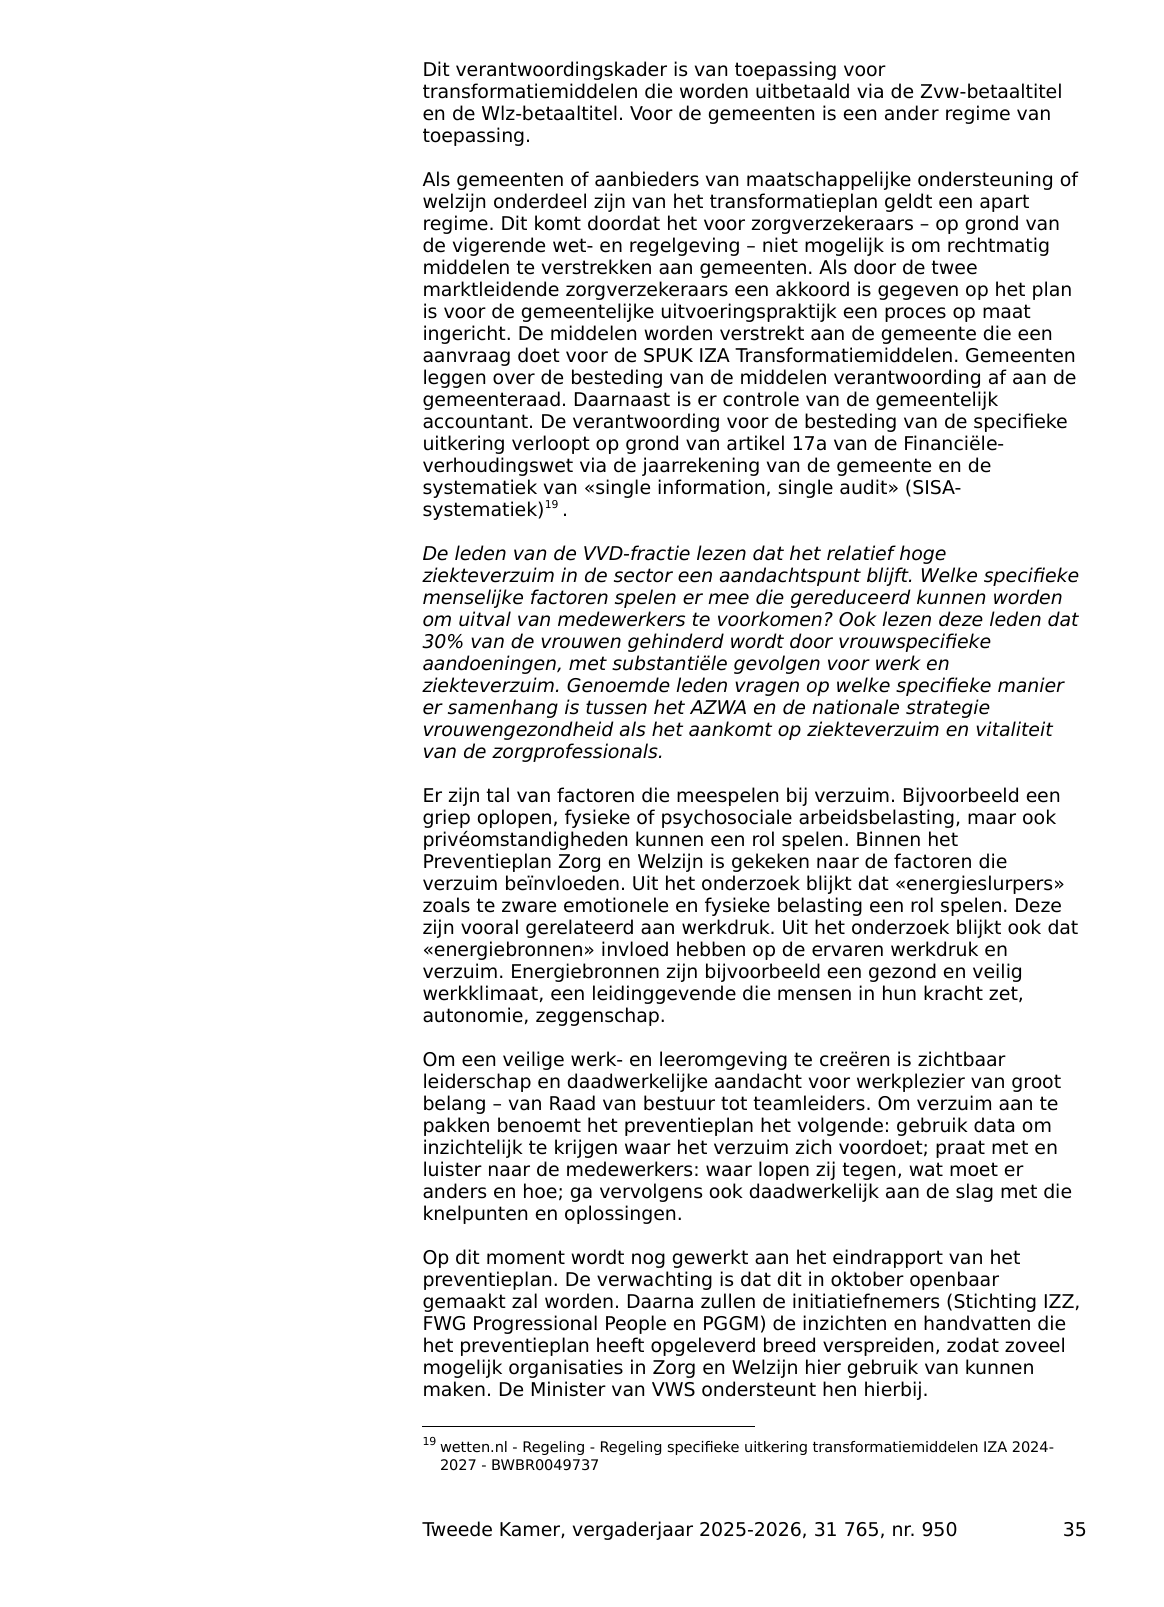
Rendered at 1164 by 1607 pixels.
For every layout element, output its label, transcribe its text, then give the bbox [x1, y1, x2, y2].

text Er zijn tal van factoren die meespelen bij verzuim. Bijvoorbeeld een griep oplopen, fysieke of psychosociale arbeidsbelasting, maar ook privéomstandigheden kunnen een rol spelen. Binnen het Preventieplan Zorg en Welzijn is gekeken naar de factoren die verzuim beïnvloeden. Uit het onderzoek blijkt dat «energieslurpers» zoals te zware emotionele en fysieke belasting een rol spelen. Deze zijn vooral gerelateerd aan werkdruk. Uit het onderzoek blijkt ook dat «energiebronnen» invloed hebben op de ervaren werkdruk en verzuim. Energiebronnen zijn bijvoorbeeld een gezond en veilig werkklimaat, een leidinggevende die mensen in hun kracht zet, autonomie, zeggenschap. [422, 785, 1087, 1027]
text wetten.nl - Regeling - Regeling specifieke uitkering transformatiemiddelen IZA 2024-2027 - BWBR0049737 [422, 1435, 1087, 1474]
text Om een veilige werk- en leeromgeving te creëren is zichtbaar leiderschap en daadwerkelijke aandacht voor werkplezier van groot belang – van Raad van bestuur tot teamleiders. Om verzuim aan te pakken benoemt het preventieplan het volgende: gebruik data om inzichtelijk te krijgen waar het verzuim zich voordoet; praat met en luister naar de medewerkers: waar lopen zij tegen, wat moet er anders en hoe; ga vervolgens ook daadwerkelijk aan de slag met die knelpunten en oplossingen. [422, 1049, 1087, 1225]
text Dit verantwoordingskader is van toepassing voor transformatiemiddelen die worden uitbetaald via de Zvw-betaaltitel en de Wlz-betaaltitel. Voor de gemeenten is een ander regime van toepassing. [422, 59, 1087, 147]
text Als gemeenten of aanbieders van maatschappelijke ondersteuning of welzijn onderdeel zijn van het transformatieplan geldt een apart regime. Dit komt doordat het voor zorgverzekeraars – op grond van de vigerende wet- en regelgeving – niet mogelijk is om rechtmatig middelen te verstrekken aan gemeenten. Als door de twee marktleidende zorgverzekeraars een akkoord is gegeven op het plan is voor de gemeentelijke uitvoeringspraktijk een proces op maat ingericht. De middelen worden verstrekt aan de gemeente die een aanvraag doet voor de SPUK IZA Transformatiemiddelen. Gemeenten leggen over de besteding van de middelen verantwoording af aan de gemeenteraad. Daarnaast is er controle van de gemeentelijk accountant. De verantwoording voor de besteding van de specifieke uitkering verloopt op grond van artikel 17a van de Financiële-verhoudingswet via de jaarrekening van de gemeente en de systematiek van «single information, single audit» (SISA-systematiek). [422, 169, 1087, 521]
text Op dit moment wordt nog gewerkt aan het eindrapport van het preventieplan. De verwachting is dat dit in oktober openbaar gemaakt zal worden. Daarna zullen de initiatiefnemers (Stichting IZZ, FWG Progressional People en PGGM) de inzichten en handvatten die het preventieplan heeft opgeleverd breed verspreiden, zodat zoveel mogelijk organisaties in Zorg en Welzijn hier gebruik van kunnen maken. De Minister van VWS ondersteunt hen hierbij. [422, 1247, 1087, 1401]
text De leden van de VVD-fractie lezen dat het relatief hoge ziekteverzuim in de sector een aandachtspunt blijft. Welke specifieke menselijke factoren spelen er mee die gereduceerd kunnen worden om uitval van medewerkers te voorkomen? Ook lezen deze leden dat 30% van de vrouwen gehinderd wordt door vrouwspecifieke aandoeningen, met substantiële gevolgen voor werk en ziekteverzuim. Genoemde leden vragen op welke specifieke manier er samenhang is tussen het AZWA en de nationale strategie vrouwengezondheid als het aankomt op ziekteverzuim en vitaliteit van de zorgprofessionals. [422, 543, 1087, 763]
